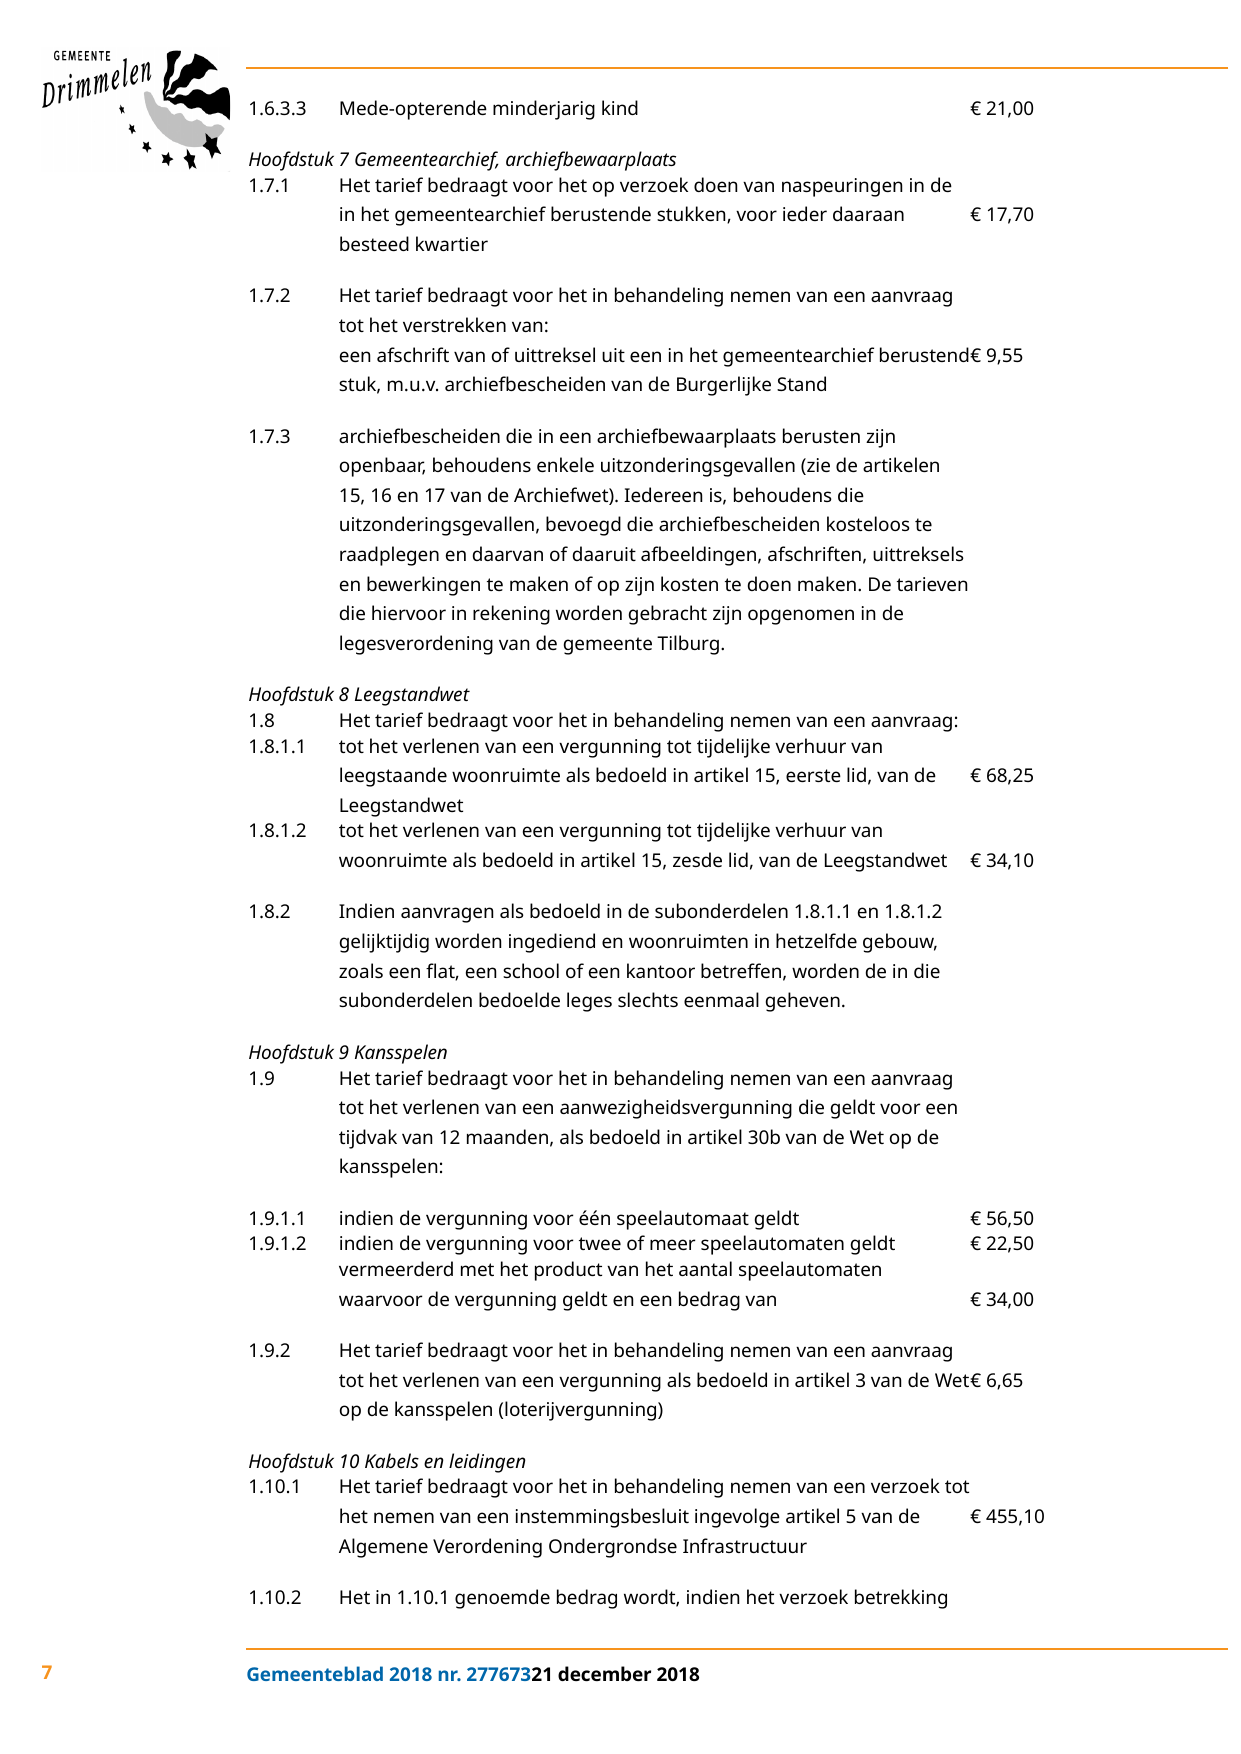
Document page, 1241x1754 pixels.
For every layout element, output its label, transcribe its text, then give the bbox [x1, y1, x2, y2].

table_cell [248, 1422, 339, 1448]
table_cell [248, 656, 339, 681]
table_cell Hoofdstuk 9 Kansspelen [248, 1039, 970, 1065]
table_cell [248, 1559, 339, 1584]
table_cell Het in 1.10.1 genoemde bedrag wordt, indien het verzoek betrekking [339, 1584, 970, 1610]
table_cell € 21,00 [970, 95, 1152, 121]
table_cell [339, 1179, 970, 1205]
table_cell [970, 1422, 1152, 1448]
table_cell Het tarief bedraagt voor het in behandeling nemen van een aanvraag: [339, 707, 970, 733]
table_cell 1.9 [248, 1065, 339, 1179]
table_cell [970, 1039, 1152, 1065]
table_cell 1.9.1.1 [248, 1205, 339, 1231]
table_cell 1.10.2 [248, 1584, 339, 1610]
table_cell € 56,50 [970, 1205, 1152, 1231]
table_cell [970, 121, 1152, 146]
table_cell [248, 257, 339, 283]
table_cell € 68,25 [970, 733, 1152, 818]
table_cell € 34,00 [970, 1256, 1152, 1312]
table_cell tot het verlenen van een vergunning tot tijdelijke verhuur van leegstaande woonruimte als bedoeld in artikel 15, eerste lid, van de Leegstandwet [339, 733, 970, 818]
table_cell 1.7.1 [248, 172, 339, 257]
table_cell indien de vergunning voor twee of meer speelautomaten geldt [339, 1231, 970, 1256]
table_cell indien de vergunning voor één speelautomaat geldt [339, 1205, 970, 1231]
table_cell 1.6.3.3 [248, 95, 339, 121]
table_cell Indien aanvragen als bedoeld in de subonderdelen 1.8.1.1 en 1.8.1.2 gelijktijdig worden ingediend en woonruimten in hetzelfde gebouw, zoals een flat, een school of een kantoor betreffen, worden de in die subonderdelen bedoelde leges slechts eenmaal geheven. [339, 899, 970, 1013]
table_cell [248, 873, 339, 899]
table_cell € 34,10 [970, 818, 1152, 873]
table_cell [970, 707, 1152, 733]
table_cell Het tarief bedraagt voor het in behandeling nemen van een verzoek tot het nemen van een instemmingsbesluit ingevolge artikel 5 van de Algemene Verordening Ondergrondse Infrastructuur [339, 1474, 970, 1559]
table_cell [970, 257, 1152, 283]
table_cell 1.8.2 [248, 899, 339, 1013]
table_cell [339, 397, 970, 423]
table_cell archiefbescheiden die in een archiefbewaarplaats berusten zijn openbaar, behoudens enkele uitzonderingsgevallen (zie de artikelen 15, 16 en 17 van de Archiefwet). Iedereen is, behoudens die uitzonderingsgevallen, bevoegd die archiefbescheiden kosteloos te raadplegen en daarvan of daaruit afbeeldingen, afschriften, uittreksels en bewerkingen te maken of op zijn kosten te doen maken. De tarieven die hiervoor in rekening worden gebracht zijn opgenomen in de legesverordening van de gemeente Tilburg. [339, 423, 970, 656]
table_cell [970, 397, 1152, 423]
table_cell 1.8.1.2 [248, 818, 339, 873]
table_cell [339, 656, 970, 681]
table_cell [248, 121, 339, 146]
table_cell € 6,65 [970, 1338, 1152, 1422]
table_cell [248, 1179, 339, 1205]
table_cell [970, 899, 1152, 1013]
table_cell vermeerderd met het product van het aantal speelautomaten waarvoor de vergunning geldt en een bedrag van [339, 1256, 970, 1312]
table_cell Hoofdstuk 7 Gemeentearchief, archiefbewaarplaats [248, 146, 970, 172]
table_cell [970, 1013, 1152, 1039]
table_cell [970, 681, 1152, 707]
table_cell [970, 873, 1152, 899]
table_cell [970, 1559, 1152, 1584]
table_cell [248, 1312, 339, 1337]
table_cell 1.8.1.1 [248, 733, 339, 818]
table_cell 1.8 [248, 707, 339, 733]
table_cell Het tarief bedraagt voor het in behandeling nemen van een aanvraag tot het verlenen van een vergunning als bedoeld in artikel 3 van de Wet op de kansspelen (loterijvergunning) [339, 1338, 970, 1422]
table_cell € 17,70 [970, 172, 1152, 257]
table_cell [970, 1065, 1152, 1179]
table_cell [248, 1256, 339, 1312]
table_cell [339, 1559, 970, 1584]
table_cell [970, 1312, 1152, 1337]
table_cell Hoofdstuk 10 Kabels en leidingen [248, 1448, 970, 1474]
table_cell 1.9.2 [248, 1338, 339, 1422]
table_cell [248, 1013, 339, 1039]
table_cell € 455,10 [970, 1474, 1152, 1559]
table_cell [339, 257, 970, 283]
table_cell Mede-opterende minderjarig kind [339, 95, 970, 121]
table_cell [339, 1422, 970, 1448]
table_cell Hoofdstuk 8 Leegstandwet [248, 681, 970, 707]
table_cell [339, 873, 970, 899]
table_cell tot het verlenen van een vergunning tot tijdelijke verhuur van woonruimte als bedoeld in artikel 15, zesde lid, van de Leegstandwet [339, 818, 970, 873]
table_cell [339, 1312, 970, 1337]
table_cell [970, 423, 1152, 656]
table_cell Het tarief bedraagt voor het op verzoek doen van naspeuringen in de in het gemeentearchief berustende stukken, voor ieder daaraan besteed kwartier [339, 172, 970, 257]
table_cell 1.10.1 [248, 1474, 339, 1559]
table_cell [970, 146, 1152, 172]
table_cell € 9,55 [970, 283, 1152, 397]
table_cell Het tarief bedraagt voor het in behandeling nemen van een aanvraag tot het verlenen van een aanwezigheidsvergunning die geldt voor een tijdvak van 12 maanden, als bedoeld in artikel 30b van de Wet op de kansspelen: [339, 1065, 970, 1179]
table_cell Het tarief bedraagt voor het in behandeling nemen van een aanvraag tot het verstrekken van: een afschrift van of uittreksel uit een in het gemeentearchief berustend stuk, m.u.v. archiefbescheiden van de Burgerlijke Stand [339, 283, 970, 397]
table_cell [970, 656, 1152, 681]
table_cell 1.7.3 [248, 423, 339, 656]
table_cell [339, 121, 970, 146]
picture [41, 47, 231, 172]
table_cell [339, 1013, 970, 1039]
table_cell [248, 397, 339, 423]
table_cell [970, 1448, 1152, 1474]
table_cell [970, 1179, 1152, 1205]
table_cell 1.7.2 [248, 283, 339, 397]
table_cell [970, 1584, 1152, 1610]
table_cell 1.9.1.2 [248, 1231, 339, 1256]
table_cell € 22,50 [970, 1231, 1152, 1256]
